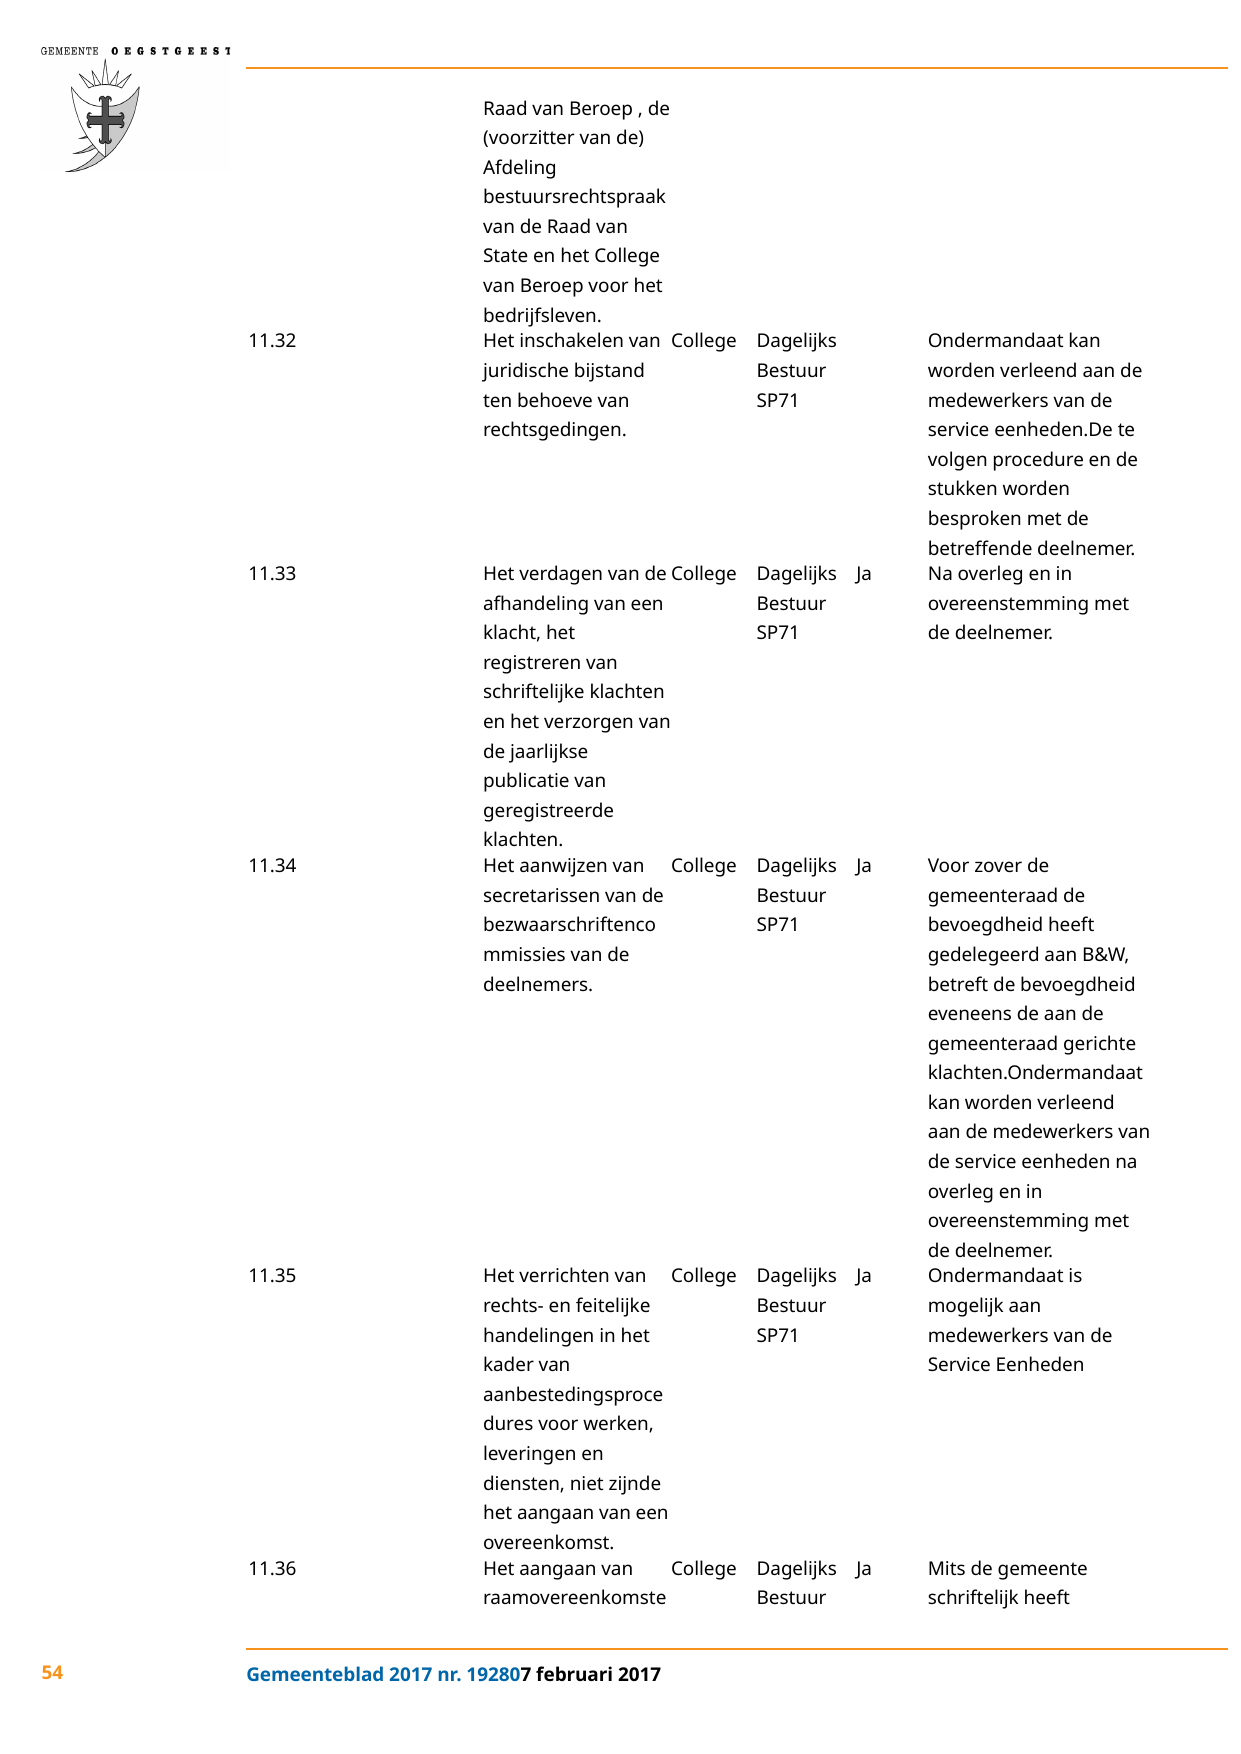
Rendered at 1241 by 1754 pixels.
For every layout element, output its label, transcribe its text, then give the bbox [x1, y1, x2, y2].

table_cell Het inschakelen van juridische bijstand ten behoeve van rechtsgedingen. [483, 328, 671, 560]
table_cell 11.33 [248, 560, 312, 852]
table_cell Na overleg en in overeenstemming met de deelnemer. [928, 560, 1152, 852]
table_cell Dagelijks Bestuur SP71 [756, 328, 856, 560]
table_cell College [671, 560, 756, 852]
table_cell Ja [856, 853, 928, 1263]
table_cell Ja [856, 1263, 928, 1555]
table_cell 11.32 [248, 328, 312, 560]
table_cell [312, 1263, 483, 1555]
table_cell Het aanwijzen van secretarissen van de bezwaarschriftencommissies van de deelnemers. [483, 853, 671, 1263]
table_cell Dagelijks Bestuur SP71 [756, 853, 856, 1263]
table_cell College [671, 1555, 756, 1610]
table_cell [671, 95, 756, 328]
table_cell Voor zover de gemeenteraad de bevoegdheid heeft gedelegeerd aan B&W, betreft de bevoegdheid eveneens de aan de gemeenteraad gerichte klachten.Ondermandaat kan worden verleend aan de medewerkers van de service eenheden na overleg en in overeenstemming met de deelnemer. [928, 853, 1152, 1263]
table_cell [928, 95, 1152, 328]
table_cell Ondermandaat kan worden verleend aan de medewerkers van de service eenheden.De te volgen procedure en de stukken worden besproken met de betreffende deelnemer. [928, 328, 1152, 560]
table_cell 11.34 [248, 853, 312, 1263]
table_cell College [671, 1263, 756, 1555]
table_cell [756, 95, 856, 328]
table_cell Dagelijks Bestuur SP71 [756, 1263, 856, 1555]
table_cell [856, 328, 928, 560]
table_cell [312, 853, 483, 1263]
table_cell Het aangaan van raamovereenkomste [483, 1555, 671, 1610]
table_cell 11.36 [248, 1555, 312, 1610]
table_cell [856, 95, 928, 328]
table_cell Het verrichten van rechts- en feitelijke handelingen in het kader van aanbestedingsprocedures voor werken, leveringen en diensten, niet zijnde het aangaan van een overeenkomst. [483, 1263, 671, 1555]
table_cell [312, 95, 483, 328]
table_cell [248, 95, 312, 328]
table_cell [312, 560, 483, 852]
table_cell Dagelijks Bestuur SP71 [756, 560, 856, 852]
table_cell College [671, 853, 756, 1263]
table_cell 11.35 [248, 1263, 312, 1555]
table_cell College [671, 328, 756, 560]
table_cell Dagelijks Bestuur [756, 1555, 856, 1610]
table_cell Ja [856, 1555, 928, 1610]
table_cell [312, 1555, 483, 1610]
table_cell Mits de gemeente schriftelijk heeft [928, 1555, 1152, 1610]
table_cell Ondermandaat is mogelijk aan medewerkers van de Service Eenheden [928, 1263, 1152, 1555]
picture [41, 47, 231, 172]
table_cell Ja [856, 560, 928, 852]
table_cell Raad van Beroep , de (voorzitter van de) Afdeling bestuursrechtspraak van de Raad van State en het College van Beroep voor het bedrijfsleven. [483, 95, 671, 328]
table_cell [312, 328, 483, 560]
table_cell Het verdagen van de afhandeling van een klacht, het registreren van schriftelijke klachten en het verzorgen van de jaarlijkse publicatie van geregistreerde klachten. [483, 560, 671, 852]
